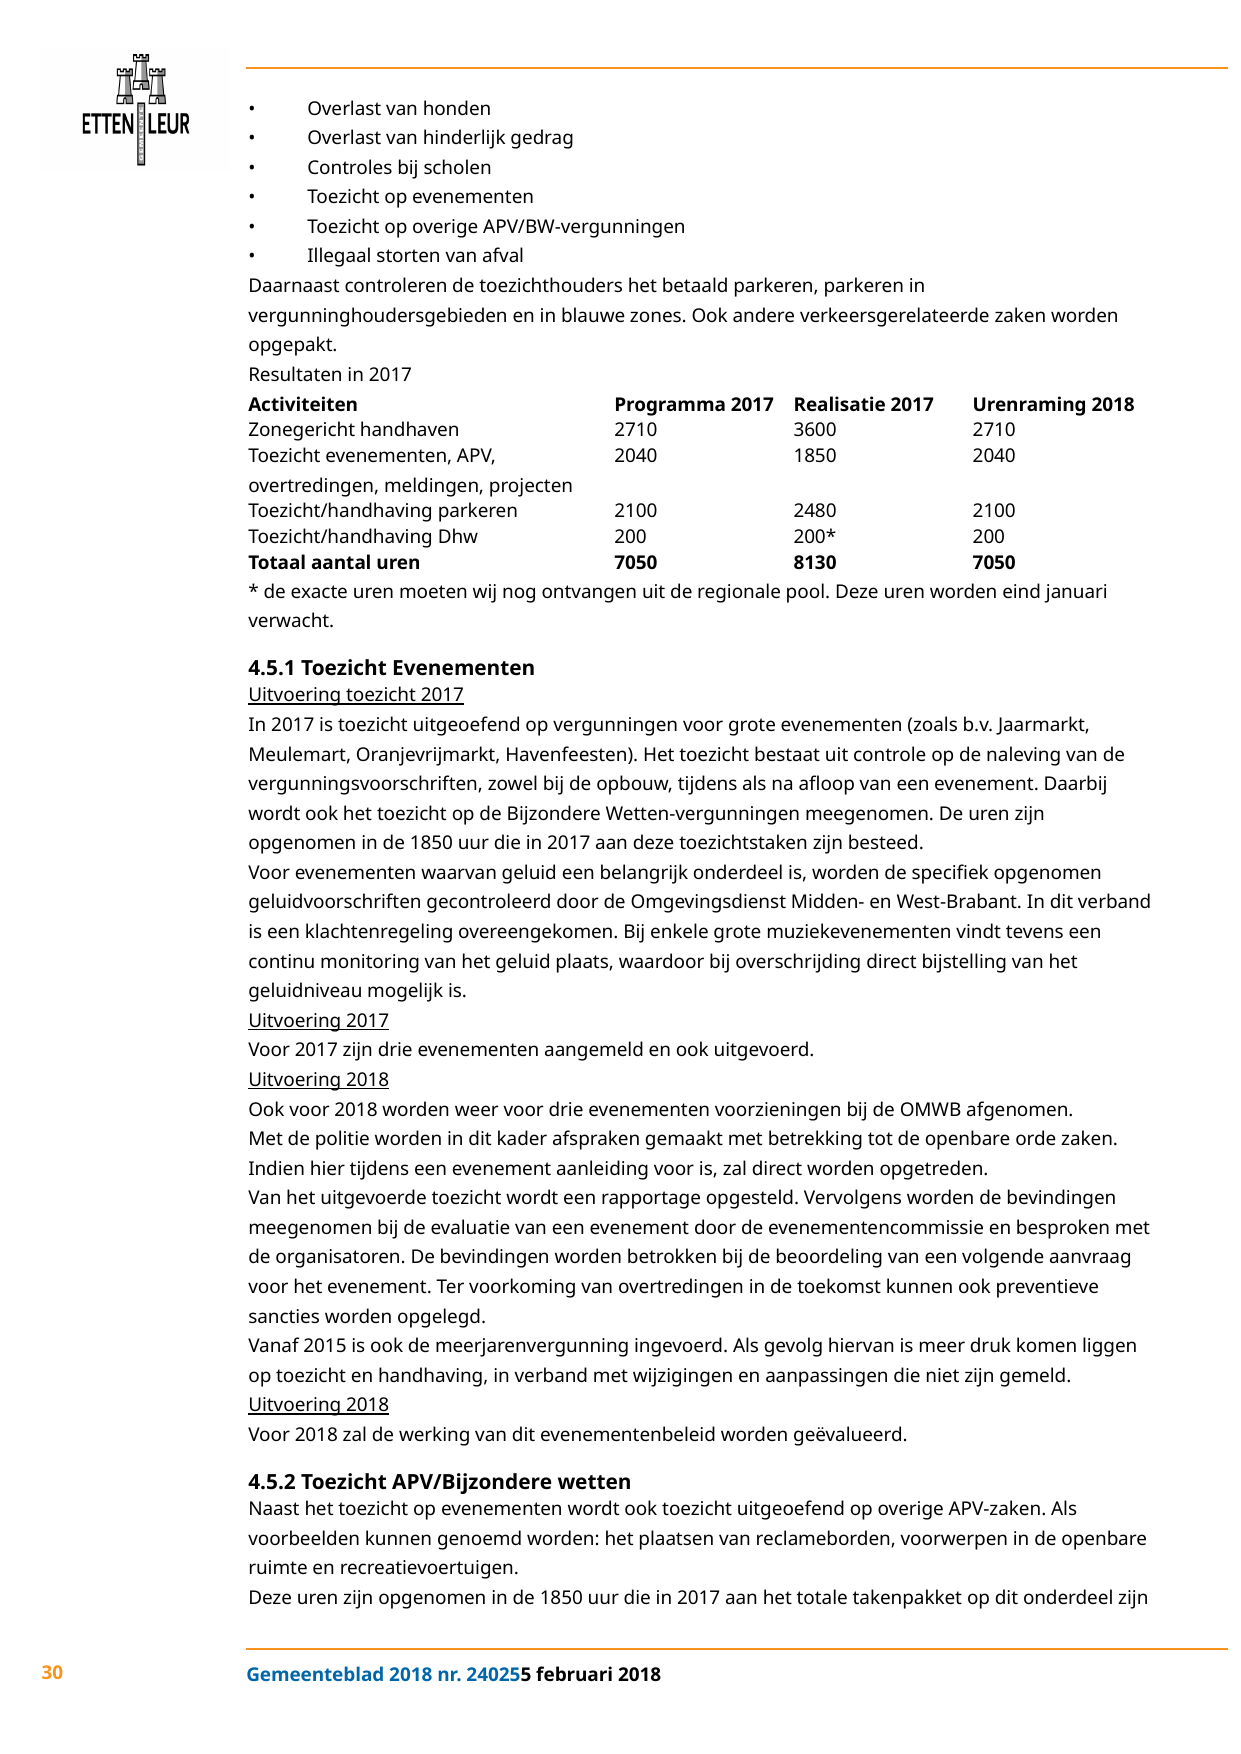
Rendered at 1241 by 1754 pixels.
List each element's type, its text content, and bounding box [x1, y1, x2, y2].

text Voor 2017 zijn drie evenementen aangemeld en ook uitgevoerd. [248, 1037, 1152, 1062]
table_cell 7050 [973, 549, 1152, 575]
list Illegaal storten van afval [248, 243, 1152, 268]
text Van het uitgevoerde toezicht wordt een rapportage opgesteld. Vervolgens worden de bevindingen meegenomen bij de evaluatie van een evenement door de evenementencommissie en besproken met de organisatoren. De bevindingen worden betrokken bij de beoordeling van een volgende aanvraag voor het evenement. Ter voorkoming van overtredingen in de toekomst kunnen ook preventieve sancties worden opgelegd. [248, 1184, 1152, 1328]
table_cell 2100 [973, 498, 1152, 523]
table_cell 2040 [973, 442, 1152, 497]
table_header Realisatie 2017 [793, 391, 972, 416]
text * de exacte uren moeten wij nog ontvangen uit de regionale pool. Deze uren worden eind januari verwacht. [248, 578, 1152, 633]
table_header Urenraming 2018 [973, 391, 1152, 416]
text Ook voor 2018 worden weer voor drie evenementen voorzieningen bij de OMWB afgenomen. [248, 1096, 1152, 1121]
table_cell 8130 [793, 549, 972, 575]
table_cell 7050 [614, 549, 793, 575]
text Uitvoering 2017 [248, 1007, 1152, 1033]
text Voor 2018 zal de werking van dit evenementenbeleid worden geëvalueerd. [248, 1421, 1152, 1447]
list Controles bij scholen [248, 154, 1152, 180]
table_header Activiteiten [248, 391, 614, 416]
table_cell Toezicht evenementen, APV, overtredingen, meldingen, projecten [248, 442, 614, 497]
table_cell 2480 [793, 498, 972, 523]
table_cell 2710 [614, 416, 793, 442]
text In 2017 is toezicht uitgeoefend op vergunningen voor grote evenementen (zoals b.v. Jaarmarkt, Meulemart, Oranjevrijmarkt, Havenfeesten). Het toezicht bestaat uit controle op de naleving van de vergunningsvoorschriften, zowel bij de opbouw, tijdens als na afloop van een evenement. Daarbij wordt ook het toezicht op de Bijzondere Wetten-vergunningen meegenomen. De uren zijn opgenomen in de 1850 uur die in 2017 aan deze toezichtstaken zijn besteed. [248, 711, 1152, 855]
picture [41, 47, 231, 172]
table_cell 2100 [614, 498, 793, 523]
list Toezicht op overige APV/BW-vergunningen [248, 213, 1152, 239]
table_cell 200 [973, 523, 1152, 549]
text Uitvoering 2018 [248, 1066, 1152, 1092]
text Voor evenementen waarvan geluid een belangrijk onderdeel is, worden de specifiek opgenomen geluidvoorschriften gecontroleerd door de Omgevingsdienst Midden- en West-Brabant. In dit verband is een klachtenregeling overeengekomen. Bij enkele grote muziekevenementen vindt tevens een continu monitoring van het geluid plaats, waardoor bij overschrijding direct bijstelling van het geluidniveau mogelijk is. [248, 859, 1152, 1003]
table_cell Totaal aantal uren [248, 549, 614, 575]
text 4.5.2 Toezicht APV/Bijzondere wetten [248, 1467, 1152, 1495]
text Uitvoering 2018 [248, 1392, 1152, 1417]
text Daarnaast controleren de toezichthouders het betaald parkeren, parkeren in vergunninghoudersgebieden en in blauwe zones. Ook andere verkeersgerelateerde zaken worden opgepakt. [248, 272, 1152, 357]
table_header Programma 2017 [614, 391, 793, 416]
text Resultaten in 2017 [248, 361, 1152, 387]
list Overlast van hinderlijk gedrag [248, 124, 1152, 150]
table_cell Toezicht/handhaving Dhw [248, 523, 614, 549]
table_cell 200* [793, 523, 972, 549]
text Vanaf 2015 is ook de meerjarenvergunning ingevoerd. Als gevolg hiervan is meer druk komen liggen op toezicht en handhaving, in verband met wijzigingen en aanpassingen die niet zijn gemeld. [248, 1332, 1152, 1388]
table_cell 2710 [973, 416, 1152, 442]
text 4.5.1 Toezicht Evenementen [248, 653, 1152, 682]
table_cell 200 [614, 523, 793, 549]
list Overlast van honden [248, 95, 1152, 121]
table_cell 1850 [793, 442, 972, 497]
text Naast het toezicht op evenementen wordt ook toezicht uitgeoefend op overige APV-zaken. Als voorbeelden kunnen genoemd worden: het plaatsen van reclameborden, voorwerpen in de openbare ruimte en recreatievoertuigen. [248, 1495, 1152, 1580]
table_cell Toezicht/handhaving parkeren [248, 498, 614, 523]
text Uitvoering toezicht 2017 [248, 682, 1152, 707]
table_cell 3600 [793, 416, 972, 442]
text Met de politie worden in dit kader afspraken gemaakt met betrekking tot de openbare orde zaken. Indien hier tijdens een evenement aanleiding voor is, zal direct worden opgetreden. [248, 1125, 1152, 1181]
table_cell Zonegericht handhaven [248, 416, 614, 442]
list Toezicht op evenementen [248, 183, 1152, 209]
table_cell 2040 [614, 442, 793, 497]
text Deze uren zijn opgenomen in de 1850 uur die in 2017 aan het totale takenpakket op dit onderdeel zijn [248, 1584, 1152, 1610]
